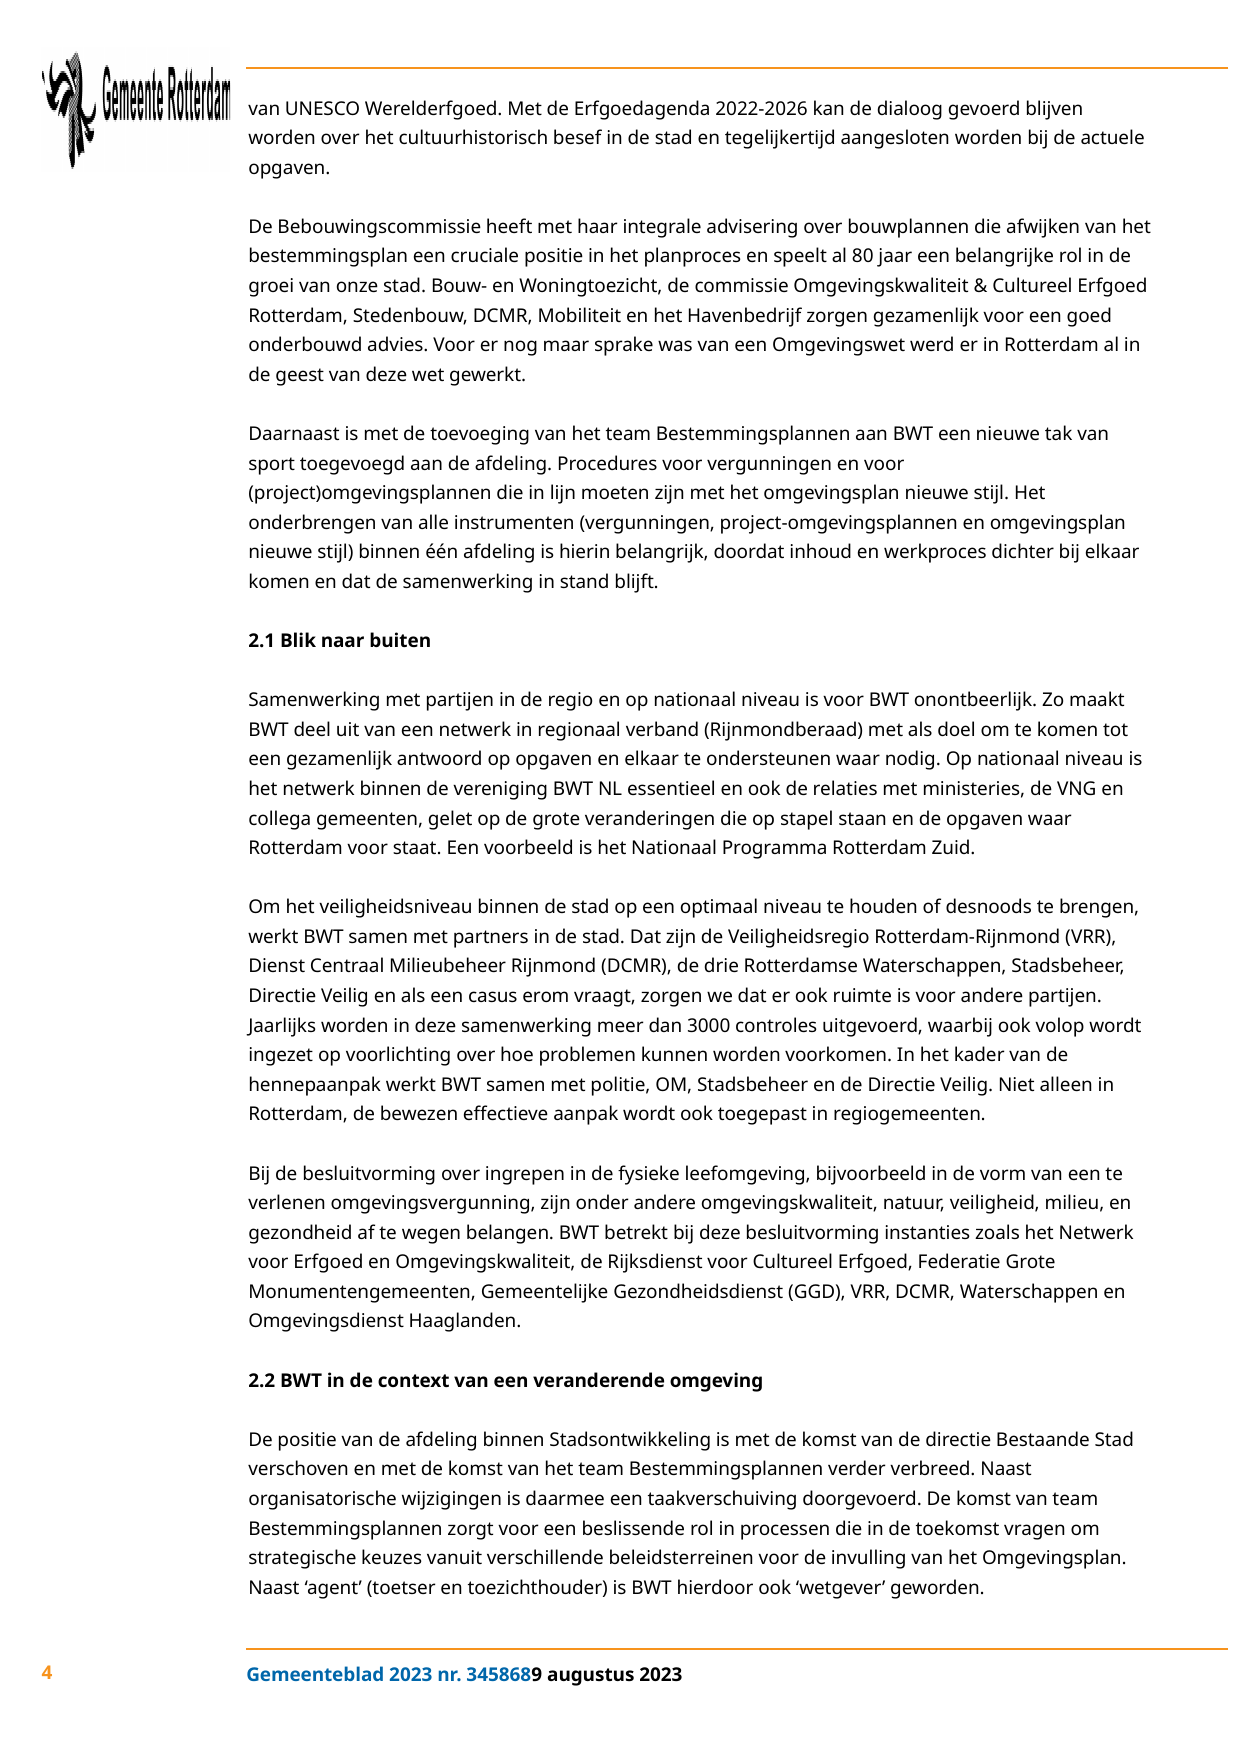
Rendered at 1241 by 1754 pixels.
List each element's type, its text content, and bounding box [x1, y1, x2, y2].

picture [41, 47, 231, 172]
text 2.1 Blik naar buiten [248, 627, 1152, 653]
text Bij de besluitvorming over ingrepen in de fysieke leefomgeving, bijvoorbeeld in de vorm van een te verlenen omgevingsvergunning, zijn onder andere omgevingskwaliteit, natuur, veiligheid, milieu, en gezondheid af te wegen belangen. BWT betrekt bij deze besluitvorming instanties zoals het Netwerk voor Erfgoed en Omgevingskwaliteit, de Rijksdienst voor Cultureel Erfgoed, Federatie Grote Monumentengemeenten, Gemeentelijke Gezondheidsdienst (GGD), VRR, DCMR, Waterschappen en Omgevingsdienst Haaglanden. [248, 1160, 1152, 1333]
text Daarnaast is met de toevoeging van het team Bestemmingsplannen aan BWT een nieuwe tak van sport toegevoegd aan de afdeling. Procedures voor vergunningen en voor (project)omgevingsplannen die in lijn moeten zijn met het omgevingsplan nieuwe stijl. Het onderbrengen van alle instrumenten (vergunningen, project-omgevingsplannen en omgevingsplan nieuwe stijl) binnen één afdeling is hierin belangrijk, doordat inhoud en werkproces dichter bij elkaar komen en dat de samenwerking in stand blijft. [248, 420, 1152, 594]
text De Bebouwingscommissie heeft met haar integrale advisering over bouwplannen die afwijken van het bestemmingsplan een cruciale positie in het planproces en speelt al 80 jaar een belangrijke rol in de groei van onze stad. Bouw- en Woningtoezicht, de commissie Omgevingskwaliteit & Cultureel Erfgoed Rotterdam, Stedenbouw, DCMR, Mobiliteit en het Havenbedrijf zorgen gezamenlijk voor een goed onderbouwd advies. Voor er nog maar sprake was van een Omgevingswet werd er in Rotterdam al in de geest van deze wet gewerkt. [248, 213, 1152, 387]
text 2.2 BWT in de context van een veranderende omgeving [248, 1367, 1152, 1393]
text van UNESCO Werelderfgoed. Met de Erfgoedagenda 2022-2026 kan de dialoog gevoerd blijven worden over het cultuurhistorisch besef in de stad en tegelijkertijd aangesloten worden bij de actuele opgaven. [248, 95, 1152, 180]
text Om het veiligheidsniveau binnen de stad op een optimaal niveau te houden of desnoods te brengen, werkt BWT samen met partners in de stad. Dat zijn de Veiligheidsregio Rotterdam-Rijnmond (VRR), Dienst Centraal Milieubeheer Rijnmond (DCMR), de drie Rotterdamse Waterschappen, Stadsbeheer, Directie Veilig en als een casus erom vraagt, zorgen we dat er ook ruimte is voor andere partijen. Jaarlijks worden in deze samenwerking meer dan 3000 controles uitgevoerd, waarbij ook volop wordt ingezet op voorlichting over hoe problemen kunnen worden voorkomen. In het kader van de hennepaanpak werkt BWT samen met politie, OM, Stadsbeheer en de Directie Veilig. Niet alleen in Rotterdam, de bewezen effectieve aanpak wordt ook toegepast in regiogemeenten. [248, 893, 1152, 1126]
text Samenwerking met partijen in de regio en op nationaal niveau is voor BWT onontbeerlijk. Zo maakt BWT deel uit van een netwerk in regionaal verband (Rijnmondberaad) met als doel om te komen tot een gezamenlijk antwoord op opgaven en elkaar te ondersteunen waar nodig. Op nationaal niveau is het netwerk binnen de vereniging BWT NL essentieel en ook de relaties met ministeries, de VNG en collega gemeenten, gelet op de grote veranderingen die op stapel staan en de opgaven waar Rotterdam voor staat. Een voorbeeld is het Nationaal Programma Rotterdam Zuid. [248, 686, 1152, 860]
text De positie van de afdeling binnen Stadsontwikkeling is met de komst van de directie Bestaande Stad verschoven en met de komst van het team Bestemmingsplannen verder verbreed. Naast organisatorische wijzigingen is daarmee een taakverschuiving doorgevoerd. De komst van team Bestemmingsplannen zorgt voor een beslissende rol in processen die in de toekomst vragen om strategische keuzes vanuit verschillende beleidsterreinen voor de invulling van het Omgevingsplan. Naast ‘agent’ (toetser en toezichthouder) is BWT hierdoor ook ‘wetgever’ geworden. [248, 1426, 1152, 1600]
